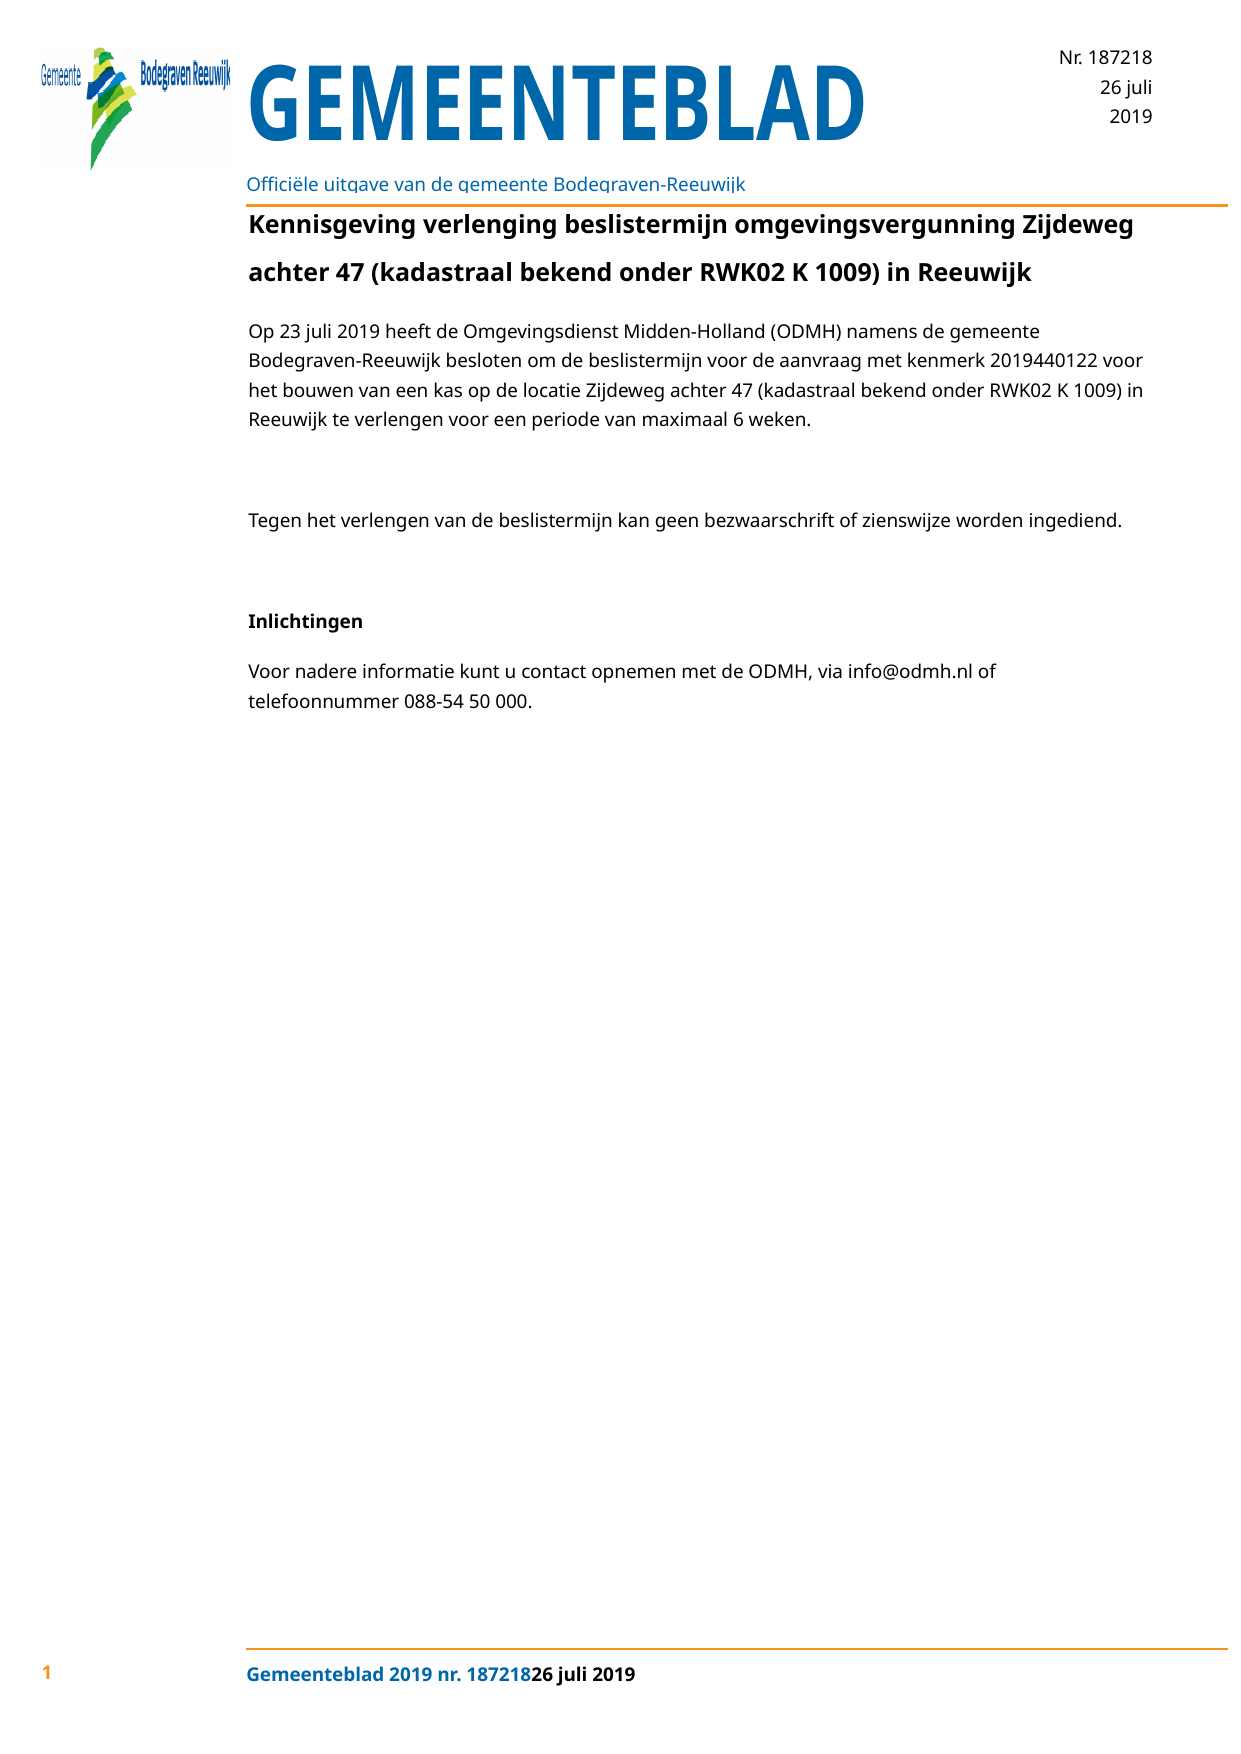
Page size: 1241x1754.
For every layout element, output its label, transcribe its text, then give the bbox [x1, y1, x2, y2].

text Tegen het verlengen van de beslistermijn kan geen bezwaarschrift of zienswijze worden ingediend. [248, 507, 1152, 533]
text Inlichtingen [248, 608, 1152, 634]
text Voor nadere informatie kunt u contact opnemen met de ODMH, via info@odmh.nl of telefoonnummer 088-54 50 000. [248, 659, 1152, 714]
text Kennisgeving verlenging beslistermijn omgevingsvergunning Zijdeweg achter 47 (kadastraal bekend onder RWK02 K 1009) in Reeuwijk [248, 207, 1152, 288]
picture [41, 47, 231, 172]
text Op 23 juli 2019 heeft de Omgevingsdienst Midden-Holland (ODMH) namens de gemeente Bodegraven-Reeuwijk besloten om de beslistermijn voor de aanvraag met kenmerk 2019440122 voor het bouwen van een kas op de locatie Zijdeweg achter 47 (kadastraal bekend onder RWK02 K 1009) in Reeuwijk te verlengen voor een periode van maximaal 6 weken. [248, 318, 1152, 432]
